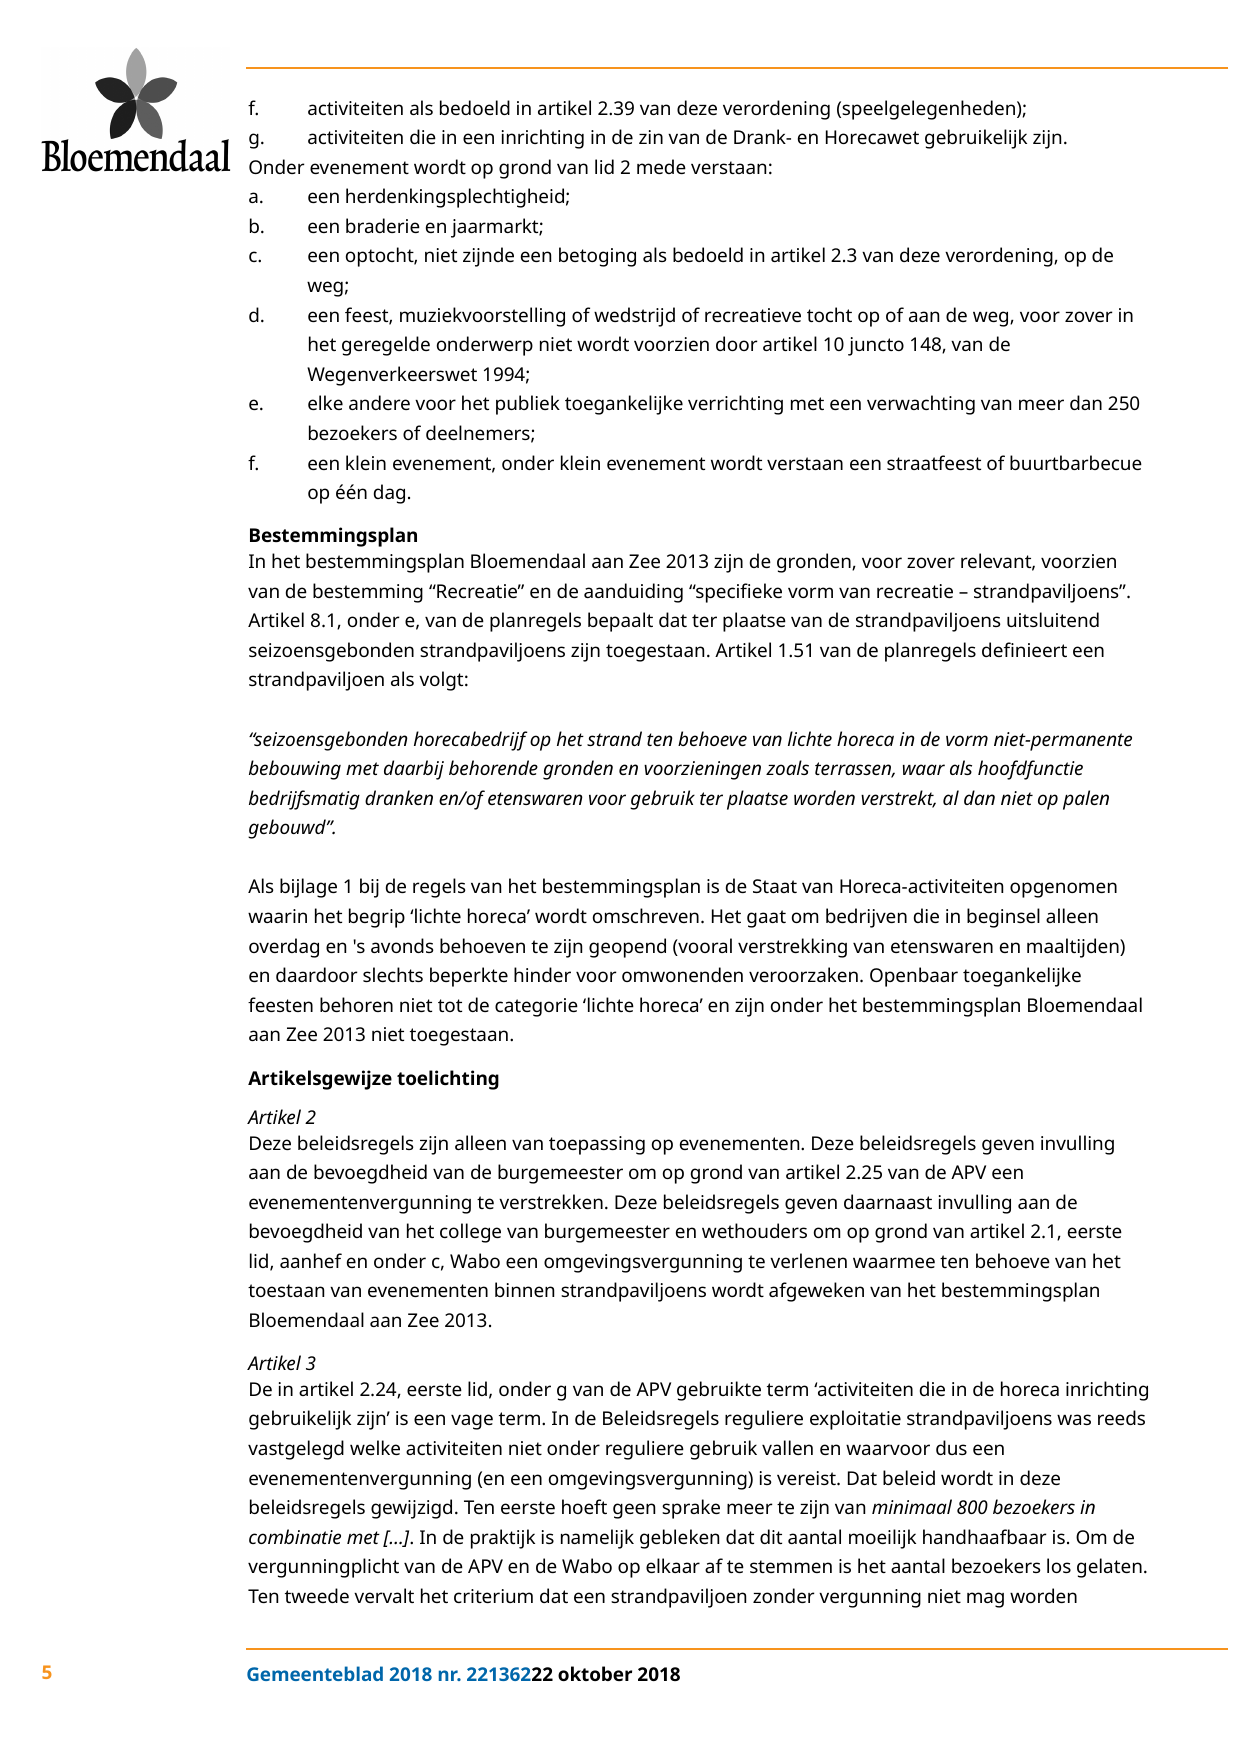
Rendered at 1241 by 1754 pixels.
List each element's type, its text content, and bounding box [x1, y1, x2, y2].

text Artikel 2 [248, 1104, 1152, 1130]
text Deze beleidsregels zijn alleen van toepassing op evenementen. Deze beleidsregels geven invulling aan de bevoegdheid van de burgemeester om op grond van artikel 2.25 van de APV een evenementenvergunning te verstrekken. Deze beleidsregels geven daarnaast invulling aan de bevoegdheid van het college van burgemeester en wethouders om op grond van artikel 2.1, eerste lid, aanhef en onder c, Wabo een omgevingsvergunning te verlenen waarmee ten behoeve van het toestaan van evenementen binnen strandpaviljoens wordt afgeweken van het bestemmingsplan Bloemendaal aan Zee 2013. [248, 1130, 1152, 1333]
list een braderie en jaarmarkt; [248, 213, 1152, 239]
text Als bijlage 1 bij de regels van het bestemmingsplan is de Staat van Horeca-activiteiten opgenomen waarin het begrip ‘lichte horeca’ wordt omschreven. Het gaat om bedrijven die in beginsel alleen overdag en 's avonds behoeven te zijn geopend (vooral verstrekking van etenswaren en maaltijden) en daardoor slechts beperkte hinder voor omwonenden veroorzaken. Openbaar toegankelijke feesten behoren niet tot de categorie ‘lichte horeca’ en zijn onder het bestemmingsplan Bloemendaal aan Zee 2013 niet toegestaan. [248, 874, 1152, 1047]
text Onder evenement wordt op grond van lid 2 mede verstaan: [248, 154, 1152, 180]
text Artikelsgewijze toelichting [248, 1065, 1152, 1090]
text In het bestemmingsplan Bloemendaal aan Zee 2013 zijn de gronden, voor zover relevant, voorzien van de bestemming “Recreatie” en de aanduiding “specifieke vorm van recreatie – strandpaviljoens”. Artikel 8.1, onder e, van de planregels bepaalt dat ter plaatse van de strandpaviljoens uitsluitend seizoensgebonden strandpaviljoens zijn toegestaan. Artikel 1.51 van de planregels definieert een strandpaviljoen als volgt: [248, 548, 1152, 692]
text De in artikel 2.24, eerste lid, onder g van de APV gebruikte term ‘activiteiten die in de horeca inrichting gebruikelijk zijn’ is een vage term. In de Beleidsregels reguliere exploitatie strandpaviljoens was reeds vastgelegd welke activiteiten niet onder reguliere gebruik vallen en waarvoor dus een evenementenvergunning (en een omgevingsvergunning) is vereist. Dat beleid wordt in deze beleidsregels gewijzigd. Ten eerste hoeft geen sprake meer te zijn van minimaal 800 bezoekers in combinatie met […]. In de praktijk is namelijk gebleken dat dit aantal moeilijk handhaafbaar is. Om de vergunningplicht van de APV en de Wabo op elkaar af te stemmen is het aantal bezoekers los gelaten. Ten tweede vervalt het criterium dat een strandpaviljoen zonder vergunning niet mag worden [248, 1376, 1152, 1609]
list elke andere voor het publiek toegankelijke verrichting met een verwachting van meer dan 250 bezoekers of deelnemers; [248, 391, 1152, 446]
list activiteiten als bedoeld in artikel 2.39 van deze verordening (speelgelegenheden); [248, 95, 1152, 121]
list een klein evenement, onder klein evenement wordt verstaan een straatfeest of buurtbarbecue op één dag. [248, 450, 1152, 505]
list een optocht, niet zijnde een betoging als bedoeld in artikel 2.3 van deze verordening, op de weg; [248, 243, 1152, 298]
text Bestemmingsplan [248, 522, 1152, 548]
text Artikel 3 [248, 1350, 1152, 1376]
text “seizoensgebonden horecabedrijf op het strand ten behoeve van lichte horeca in de vorm niet-permanente bebouwing met daarbij behorende gronden en voorzieningen zoals terrassen, waar als hoofdfunctie bedrijfsmatig dranken en/of etenswaren voor gebruik ter plaatse worden verstrekt, al dan niet op palen gebouwd”. [248, 726, 1152, 840]
list een feest, muziekvoorstelling of wedstrijd of recreatieve tocht op of aan de weg, voor zover in het geregelde onderwerp niet wordt voorzien door artikel 10 juncto 148, van de Wegenverkeerswet 1994; [248, 302, 1152, 387]
picture [41, 47, 231, 172]
list activiteiten die in een inrichting in de zin van de Drank- en Horecawet gebruikelijk zijn. [248, 124, 1152, 150]
list een herdenkingsplechtigheid; [248, 183, 1152, 209]
